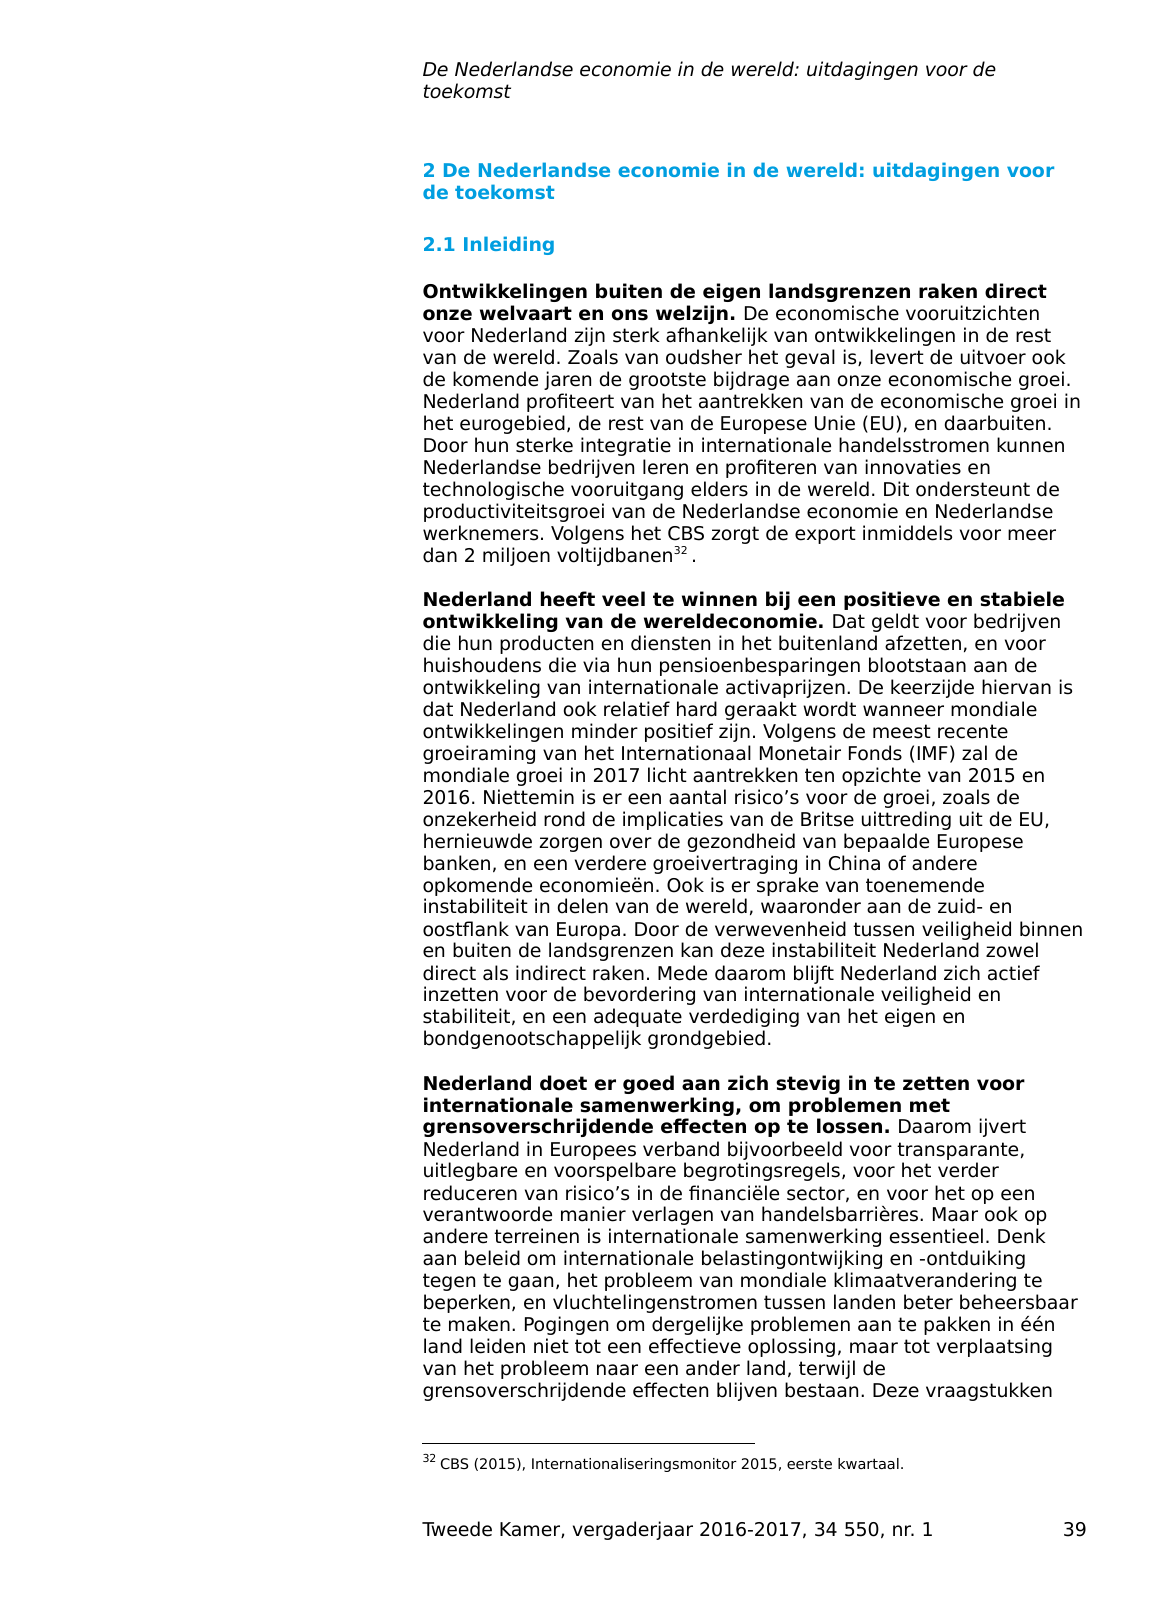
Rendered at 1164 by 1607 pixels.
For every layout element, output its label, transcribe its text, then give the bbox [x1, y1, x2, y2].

text Nederland heeft veel te winnen bij een positieve en stabiele ontwikkeling van de wereldeconomie. Dat geldt voor bedrijven die hun producten en diensten in het buitenland afzetten, en voor huishoudens die via hun pensioenbesparingen blootstaan aan de ontwikkeling van internationale activaprijzen. De keerzijde hiervan is dat Nederland ook relatief hard geraakt wordt wanneer mondiale ontwikkelingen minder positief zijn. Volgens de meest recente groeiraming van het Internationaal Monetair Fonds (IMF) zal de mondiale groei in 2017 licht aantrekken ten opzichte van 2015 en 2016. Niettemin is er een aantal risico’s voor de groei, zoals de onzekerheid rond de implicaties van de Britse uittreding uit de EU, hernieuwde zorgen over de gezondheid van bepaalde Europese banken, en een verdere groeivertraging in China of andere opkomende economieën. Ook is er sprake van toenemende instabiliteit in delen van de wereld, waaronder aan de zuid- en oostflank van Europa. Door de verwevenheid tussen veiligheid binnen en buiten de landsgrenzen kan deze instabiliteit Nederland zowel direct als indirect raken. Mede daarom blijft Nederland zich actief inzetten voor de bevordering van internationale veiligheid en stabiliteit, en een adequate verdediging van het eigen en bondgenootschappelijk grondgebied. [422, 589, 1087, 1050]
subtitle 2 De Nederlandse economie in de wereld: uitdagingen voor de toekomst [422, 160, 1087, 204]
subtitle 2.1 Inleiding [422, 234, 1087, 256]
text Nederland doet er goed aan zich stevig in te zetten voor internationale samenwerking, om problemen met grensoverschrijdende effecten op te lossen. Daarom ijvert Nederland in Europees verband bijvoorbeeld voor transparante, uitlegbare en voorspelbare begrotingsregels, voor het verder reduceren van risico’s in de financiële sector, en voor het op een verantwoorde manier verlagen van handelsbarrières. Maar ook op andere terreinen is internationale samenwerking essentieel. Denk aan beleid om internationale belastingontwijking en -ontduiking tegen te gaan, het probleem van mondiale klimaatverandering te beperken, en vluchtelingenstromen tussen landen beter beheersbaar te maken. Pogingen om dergelijke problemen aan te pakken in één land leiden niet tot een effectieve oplossing, maar tot verplaatsing van het probleem naar een ander land, terwijl de grensoverschrijdende effecten blijven bestaan. Deze vraagstukken [422, 1072, 1087, 1402]
text Ontwikkelingen buiten de eigen landsgrenzen raken direct onze welvaart en ons welzijn. De economische vooruitzichten voor Nederland zijn sterk afhankelijk van ontwikkelingen in de rest van de wereld. Zoals van oudsher het geval is, levert de uitvoer ook de komende jaren de grootste bijdrage aan onze economische groei. Nederland profiteert van het aantrekken van de economische groei in het eurogebied, de rest van de Europese Unie (EU), en daarbuiten. Door hun sterke integratie in internationale handelsstromen kunnen Nederlandse bedrijven leren en profiteren van innovaties en technologische vooruitgang elders in de wereld. Dit ondersteunt de productiviteitsgroei van de Nederlandse economie en Nederlandse werknemers. Volgens het CBS zorgt de export inmiddels voor meer dan 2 miljoen voltijdbanen. [422, 281, 1087, 567]
text CBS (2015), Internationaliseringsmonitor 2015, eerste kwartaal. [422, 1452, 1087, 1474]
